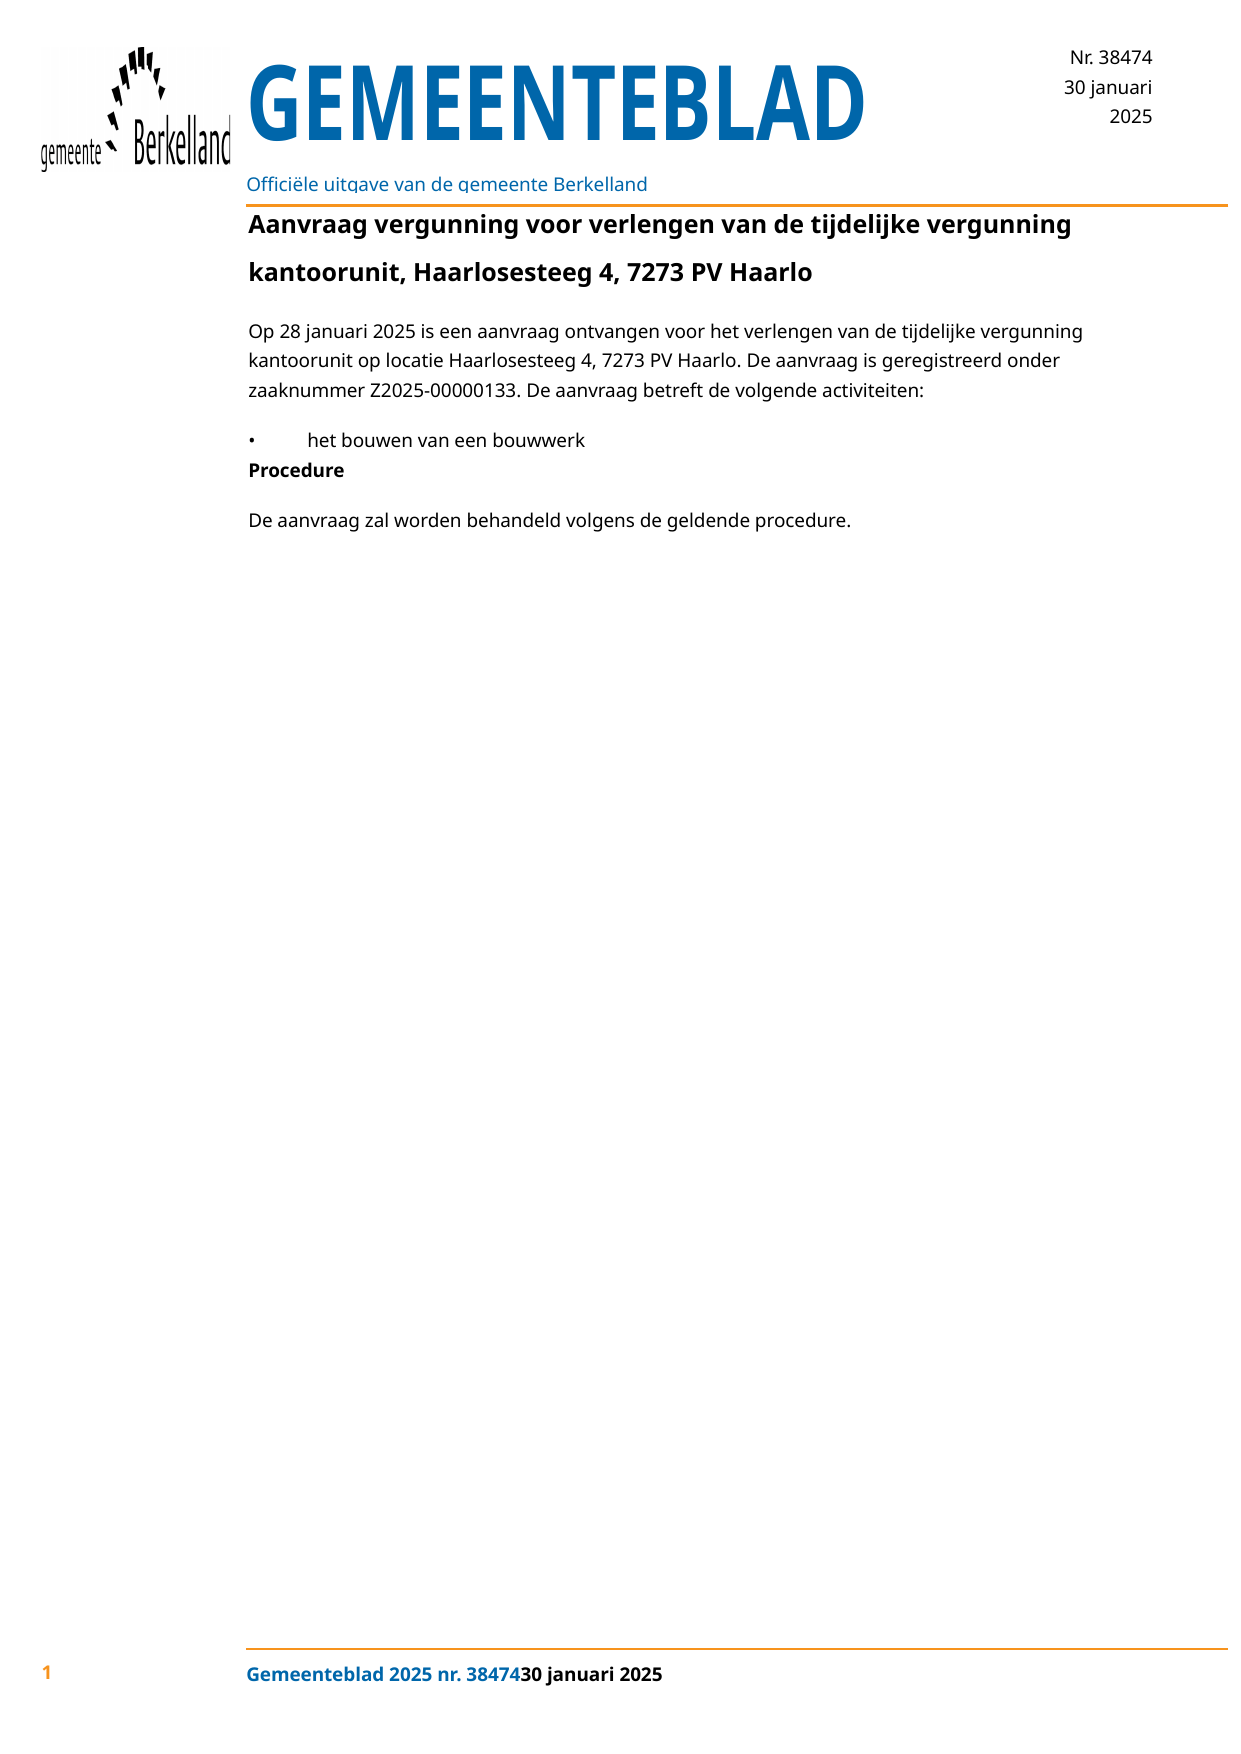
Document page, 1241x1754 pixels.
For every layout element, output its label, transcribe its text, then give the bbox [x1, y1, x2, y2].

list het bouwen van een bouwwerk [248, 427, 1152, 453]
text De aanvraag zal worden behandeld volgens de geldende procedure. [248, 507, 1152, 533]
text Op 28 januari 2025 is een aanvraag ontvangen voor het verlengen van de tijdelijke vergunning kantoorunit op locatie Haarlosesteeg 4, 7273 PV Haarlo. De aanvraag is geregistreerd onder zaaknummer Z2025-00000133. De aanvraag betreft de volgende activiteiten: [248, 318, 1152, 403]
text Procedure [248, 457, 1152, 483]
picture [41, 47, 231, 172]
text Aanvraag vergunning voor verlengen van de tijdelijke vergunning kantoorunit, Haarlosesteeg 4, 7273 PV Haarlo [248, 207, 1152, 288]
